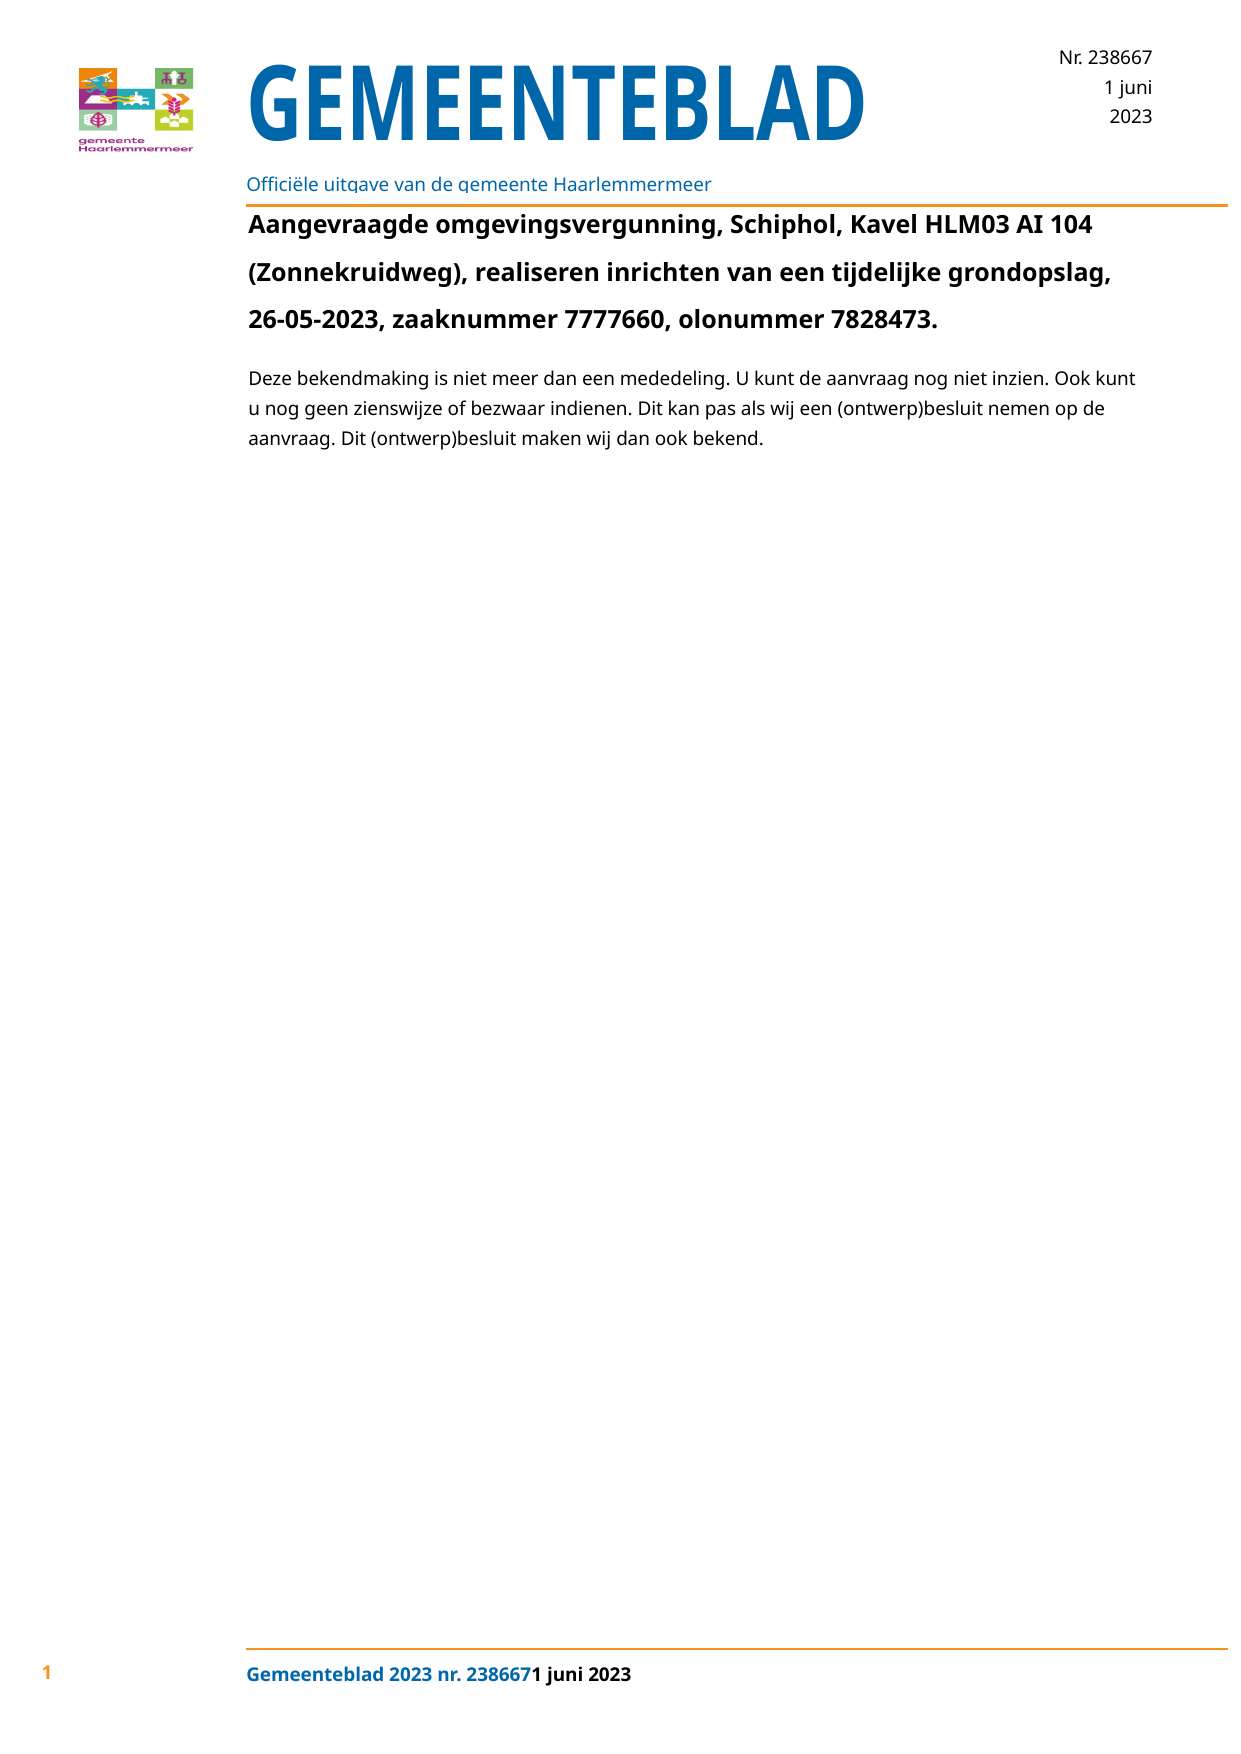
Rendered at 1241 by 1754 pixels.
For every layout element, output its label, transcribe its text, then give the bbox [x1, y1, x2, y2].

text Deze bekendmaking is niet meer dan een mededeling. U kunt de aanvraag nog niet inzien. Ook kunt u nog geen zienswijze of bezwaar indienen. Dit kan pas als wij een (ontwerp)besluit nemen op de aanvraag. Dit (ontwerp)besluit maken wij dan ook bekend. [248, 366, 1152, 450]
picture [41, 47, 231, 172]
text Aangevraagde omgevingsvergunning, Schiphol, Kavel HLM03 AI 104 (Zonnekruidweg), realiseren inrichten van een tijdelijke grondopslag, 26-05-2023, zaaknummer 7777660, olonummer 7828473. [248, 207, 1152, 336]
